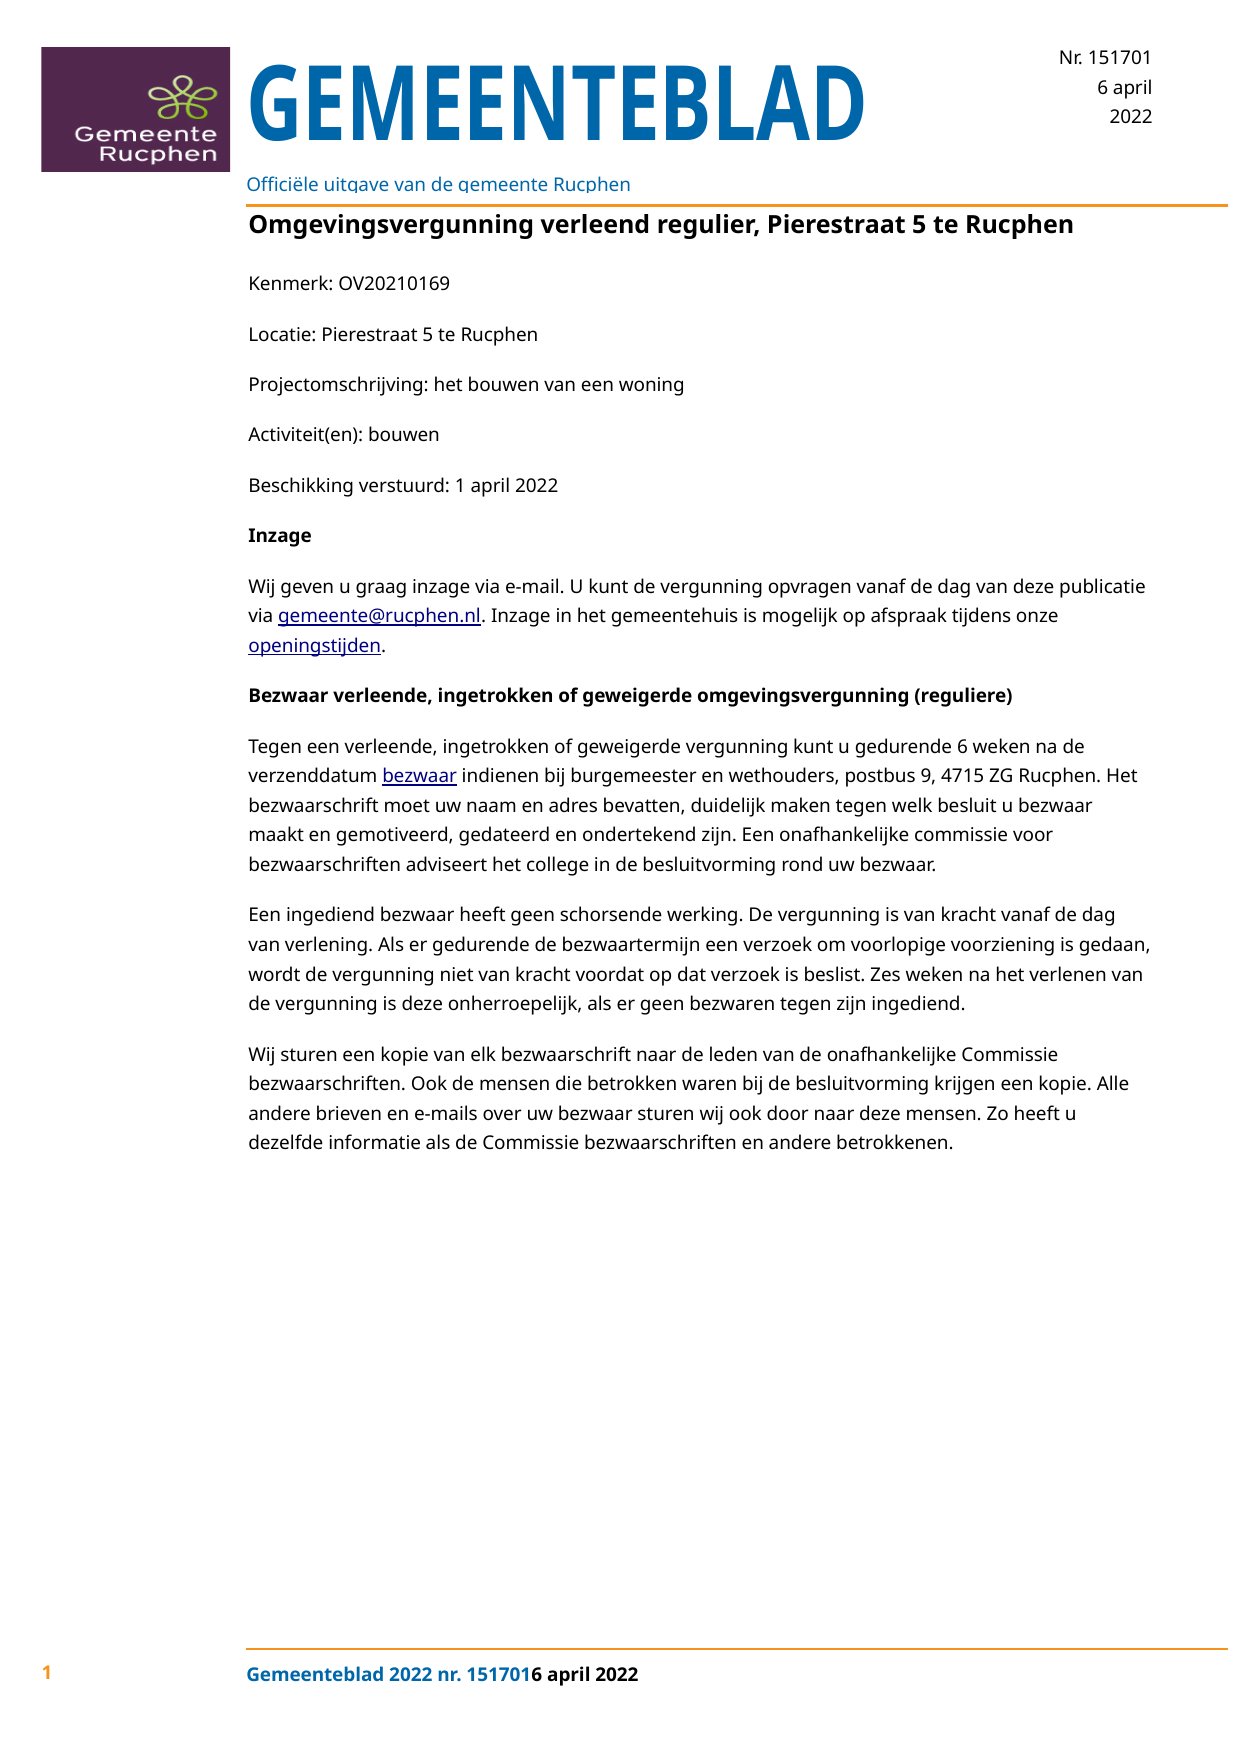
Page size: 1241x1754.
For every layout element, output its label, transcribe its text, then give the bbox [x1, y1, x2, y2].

text Bezwaar verleende, ingetrokken of geweigerde omgevingsvergunning (reguliere) [248, 682, 1152, 708]
text Wij geven u graag inzage via e-mail. U kunt de vergunning opvragen vanaf de dag van deze publicatie via gemeente@rucphen.nl. Inzage in het gemeentehuis is mogelijk op afspraak tijdens onze openingstijden. [248, 573, 1152, 658]
text Locatie: Pierestraat 5 te Rucphen [248, 321, 1152, 346]
text Wij sturen een kopie van elk bezwaarschrift naar de leden van de onafhankelijke Commissie bezwaarschriften. Ook de mensen die betrokken waren bij de besluitvorming krijgen een kopie. Alle andere brieven en e-mails over uw bezwaar sturen wij ook door naar deze mensen. Zo heeft u dezelfde informatie als de Commissie bezwaarschriften en andere betrokkenen. [248, 1041, 1152, 1155]
text Kenmerk: OV20210169 [248, 270, 1152, 296]
text Activiteit(en): bouwen [248, 422, 1152, 447]
text Inzage [248, 522, 1152, 548]
text Tegen een verleende, ingetrokken of geweigerde vergunning kunt u gedurende 6 weken na de verzenddatum bezwaar indienen bij burgemeester en wethouders, postbus 9, 4715 ZG Rucphen. Het bezwaarschrift moet uw naam en adres bevatten, duidelijk maken tegen welk besluit u bezwaar maakt en gemotiveerd, gedateerd en ondertekend zijn. Een onafhankelijke commissie voor bezwaarschriften adviseert het college in de besluitvorming rond uw bezwaar. [248, 733, 1152, 877]
text Een ingediend bezwaar heeft geen schorsende werking. De vergunning is van kracht vanaf de dag van verlening. Als er gedurende de bezwaartermijn een verzoek om voorlopige voorziening is gedaan, wordt de vergunning niet van kracht voordat op dat verzoek is beslist. Zes weken na het verlenen van de vergunning is deze onherroepelijk, als er geen bezwaren tegen zijn ingediend. [248, 902, 1152, 1016]
text Omgevingsvergunning verleend regulier, Pierestraat 5 te Rucphen [248, 207, 1152, 241]
picture [41, 47, 231, 172]
text Projectomschrijving: het bouwen van een woning [248, 371, 1152, 397]
text Beschikking verstuurd: 1 april 2022 [248, 472, 1152, 498]
